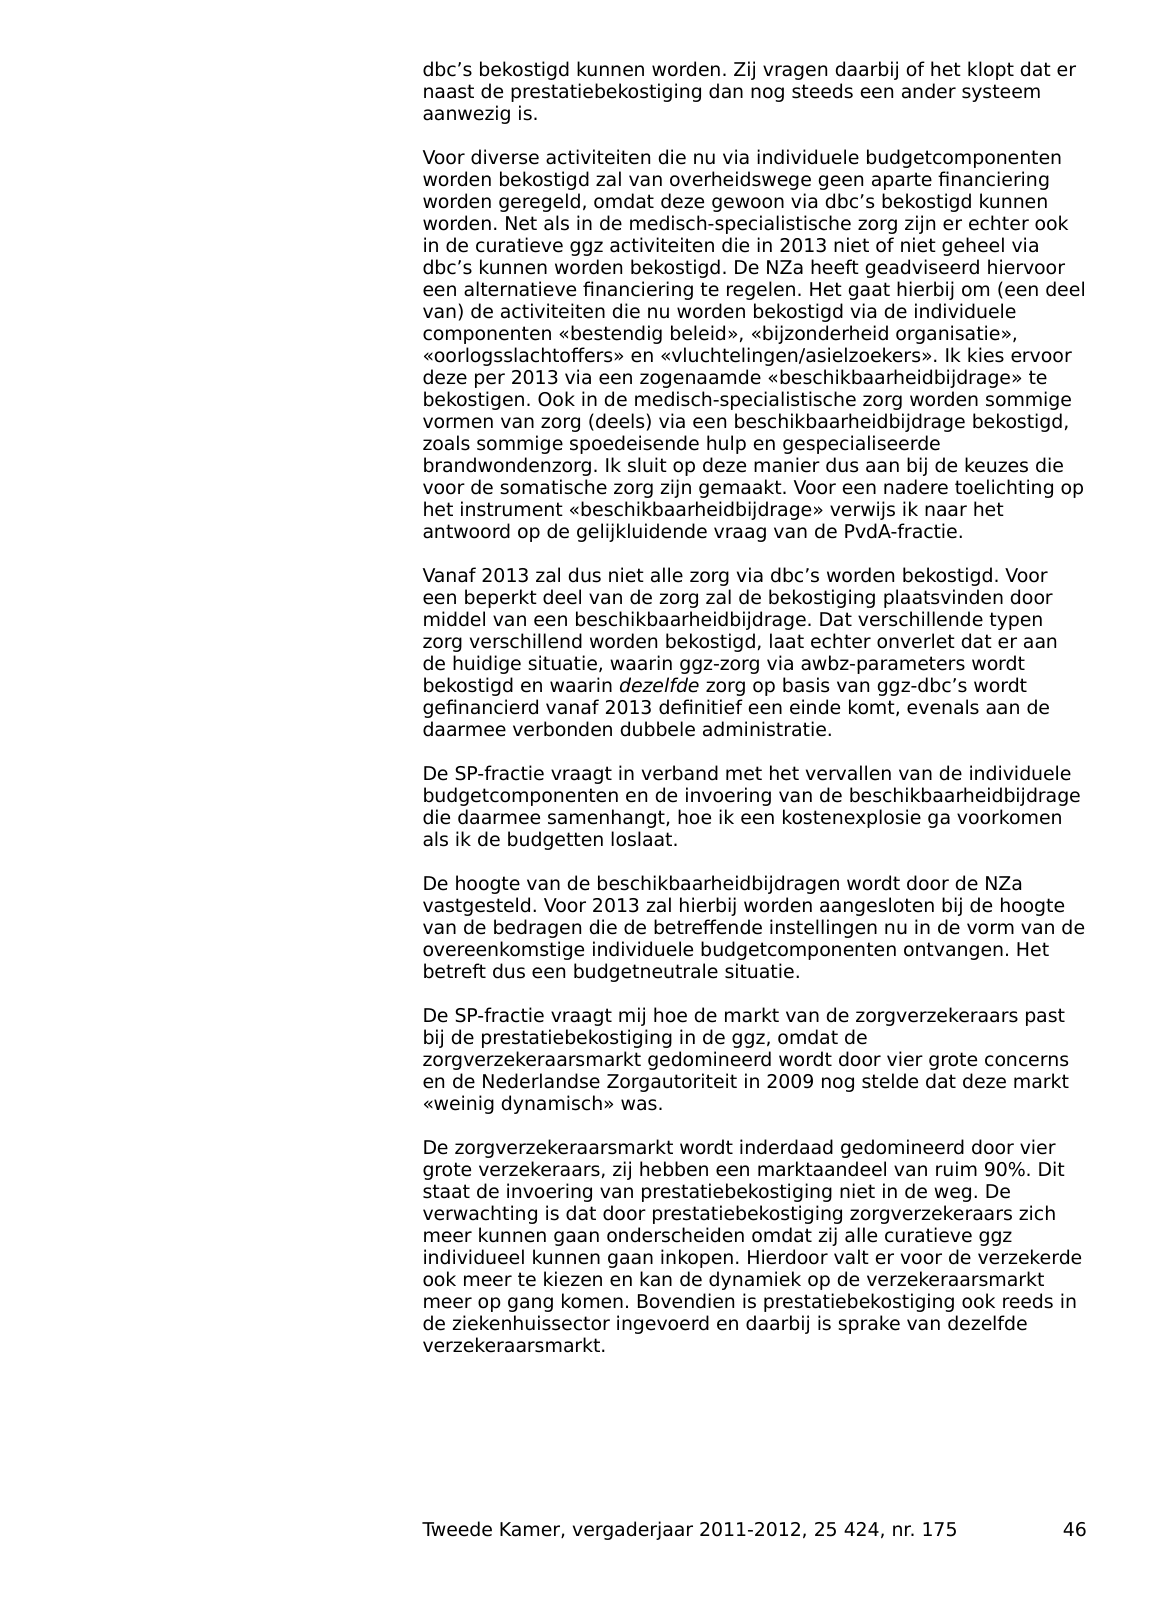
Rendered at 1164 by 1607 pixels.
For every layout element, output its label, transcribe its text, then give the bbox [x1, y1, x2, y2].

text Voor diverse activiteiten die nu via individuele budgetcomponenten worden bekostigd zal van overheidswege geen aparte financiering worden geregeld, omdat deze gewoon via dbc’s bekostigd kunnen worden. Net als in de medisch-specialistische zorg zijn er echter ook in de curatieve ggz activiteiten die in 2013 niet of niet geheel via dbc’s kunnen worden bekostigd. De NZa heeft geadviseerd hiervoor een alternatieve financiering te regelen. Het gaat hierbij om (een deel van) de activiteiten die nu worden bekostigd via de individuele componenten «bestendig beleid», «bijzonderheid organisatie», «oorlogsslachtoffers» en «vluchtelingen/asielzoekers». Ik kies ervoor deze per 2013 via een zogenaamde «beschikbaarheidbijdrage» te bekostigen. Ook in de medisch-specialistische zorg worden sommige vormen van zorg (deels) via een beschikbaarheidbijdrage bekostigd, zoals sommige spoedeisende hulp en gespecialiseerde brandwondenzorg. Ik sluit op deze manier dus aan bij de keuzes die voor de somatische zorg zijn gemaakt. Voor een nadere toelichting op het instrument «beschikbaarheidbijdrage» verwijs ik naar het antwoord op de gelijkluidende vraag van de PvdA-fractie. [422, 147, 1087, 543]
text dbc’s bekostigd kunnen worden. Zij vragen daarbij of het klopt dat er naast de prestatiebekostiging dan nog steeds een ander systeem aanwezig is. [422, 59, 1087, 125]
text De zorgverzekeraarsmarkt wordt inderdaad gedomineerd door vier grote verzekeraars, zij hebben een marktaandeel van ruim 90%. Dit staat de invoering van prestatiebekostiging niet in de weg. De verwachting is dat door prestatiebekostiging zorgverzekeraars zich meer kunnen gaan onderscheiden omdat zij alle curatieve ggz individueel kunnen gaan inkopen. Hierdoor valt er voor de verzekerde ook meer te kiezen en kan de dynamiek op de verzekeraarsmarkt meer op gang komen. Bovendien is prestatiebekostiging ook reeds in de ziekenhuissector ingevoerd en daarbij is sprake van dezelfde verzekeraarsmarkt. [422, 1137, 1087, 1357]
text De hoogte van de beschikbaarheidbijdragen wordt door de NZa vastgesteld. Voor 2013 zal hierbij worden aangesloten bij de hoogte van de bedragen die de betreffende instellingen nu in de vorm van de overeenkomstige individuele budgetcomponenten ontvangen. Het betreft dus een budgetneutrale situatie. [422, 873, 1087, 983]
text De SP-fractie vraagt in verband met het vervallen van de individuele budgetcomponenten en de invoering van de beschikbaarheidbijdrage die daarmee samenhangt, hoe ik een kostenexplosie ga voorkomen als ik de budgetten loslaat. [422, 763, 1087, 851]
text Vanaf 2013 zal dus niet alle zorg via dbc’s worden bekostigd. Voor een beperkt deel van de zorg zal de bekostiging plaatsvinden door middel van een beschikbaarheidbijdrage. Dat verschillende typen zorg verschillend worden bekostigd, laat echter onverlet dat er aan de huidige situatie, waarin ggz-zorg via awbz-parameters wordt bekostigd en waarin dezelfde zorg op basis van ggz-dbc’s wordt gefinancierd vanaf 2013 definitief een einde komt, evenals aan de daarmee verbonden dubbele administratie. [422, 565, 1087, 741]
text De SP-fractie vraagt mij hoe de markt van de zorgverzekeraars past bij de prestatiebekostiging in de ggz, omdat de zorgverzekeraarsmarkt gedomineerd wordt door vier grote concerns en de Nederlandse Zorgautoriteit in 2009 nog stelde dat deze markt «weinig dynamisch» was. [422, 1005, 1087, 1115]
